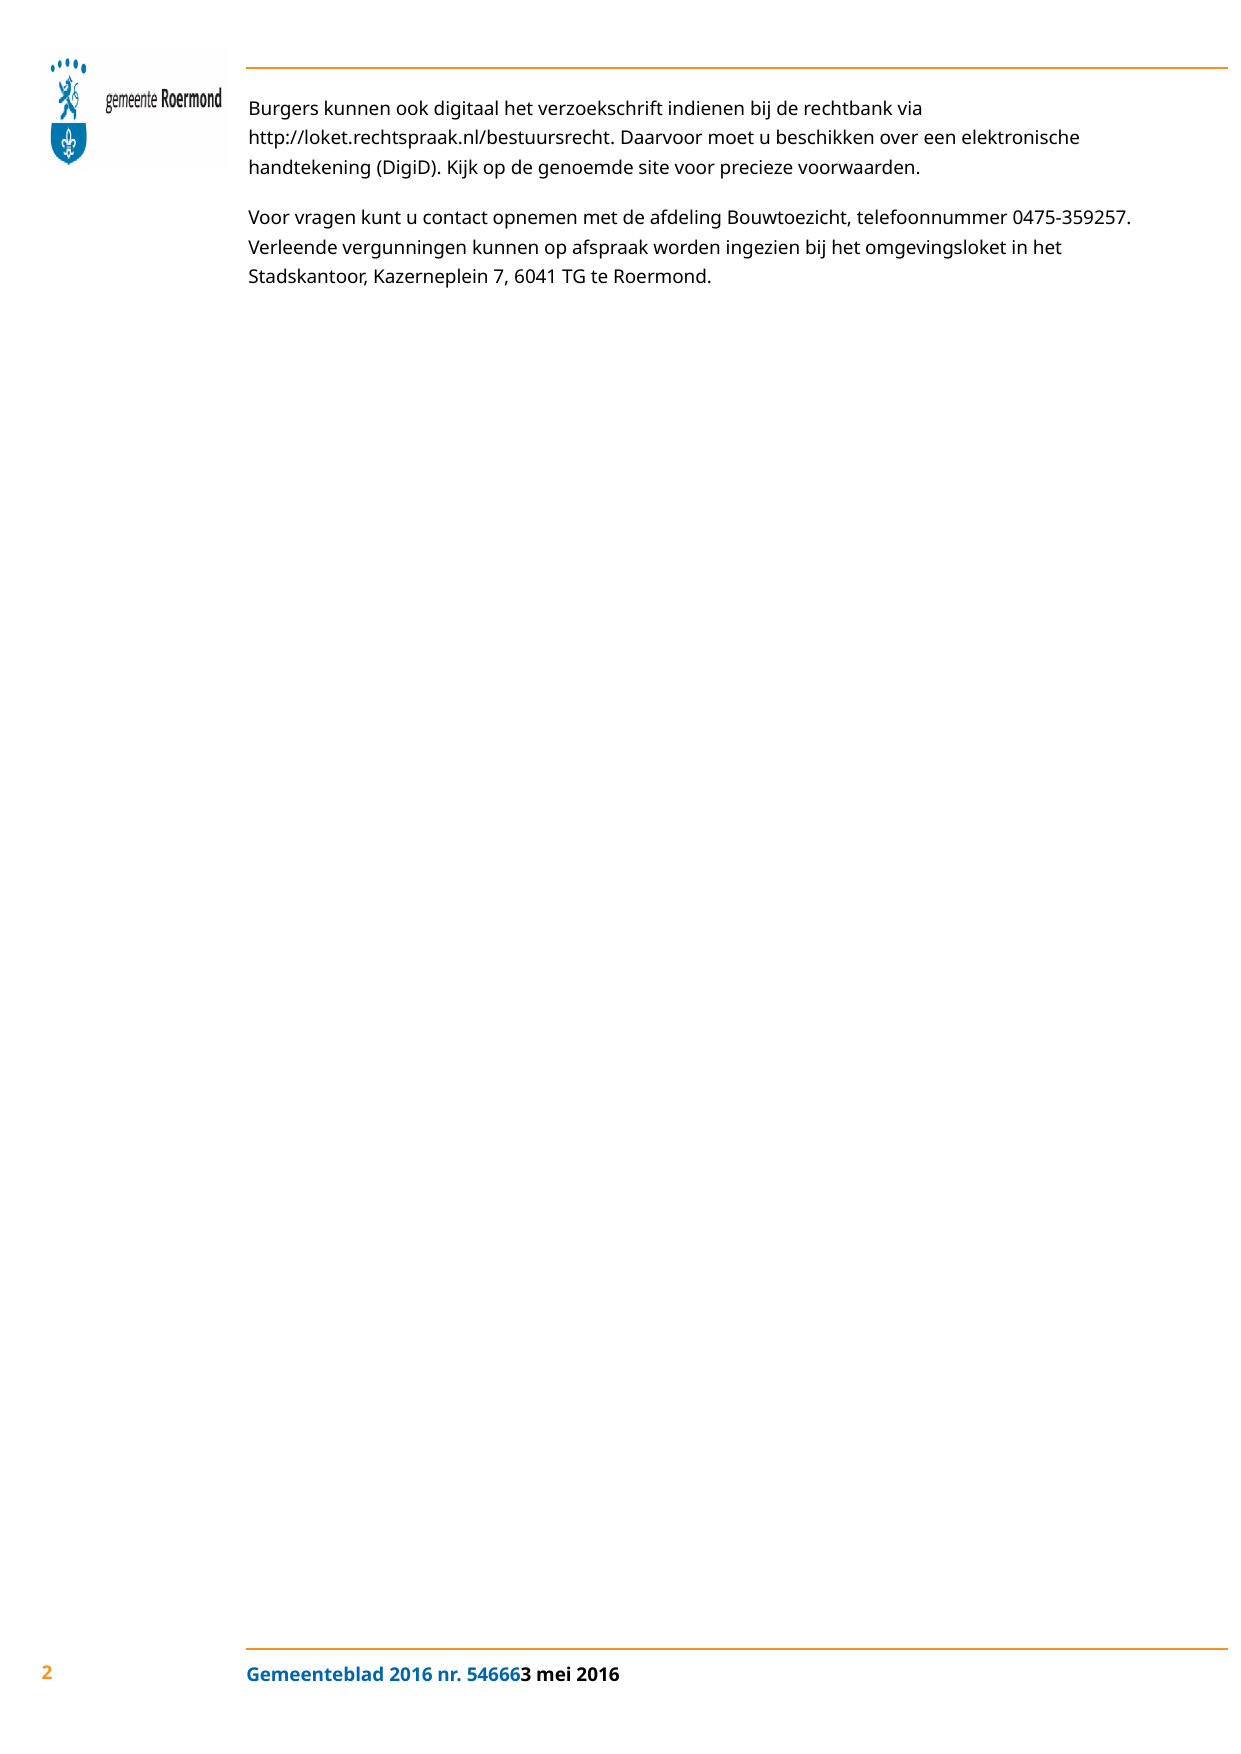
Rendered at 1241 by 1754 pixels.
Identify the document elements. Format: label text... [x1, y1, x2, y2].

picture [41, 47, 231, 172]
text Burgers kunnen ook digitaal het verzoekschrift indienen bij de rechtbank via http://loket.rechtspraak.nl/bestuursrecht. Daarvoor moet u beschikken over een elektronische handtekening (DigiD). Kijk op de genoemde site voor precieze voorwaarden. [248, 95, 1152, 180]
text Voor vragen kunt u contact opnemen met de afdeling Bouwtoezicht, telefoonnummer 0475-359257. Verleende vergunningen kunnen op afspraak worden ingezien bij het omgevingsloket in het Stadskantoor, Kazerneplein 7, 6041 TG te Roermond. [248, 204, 1152, 289]
